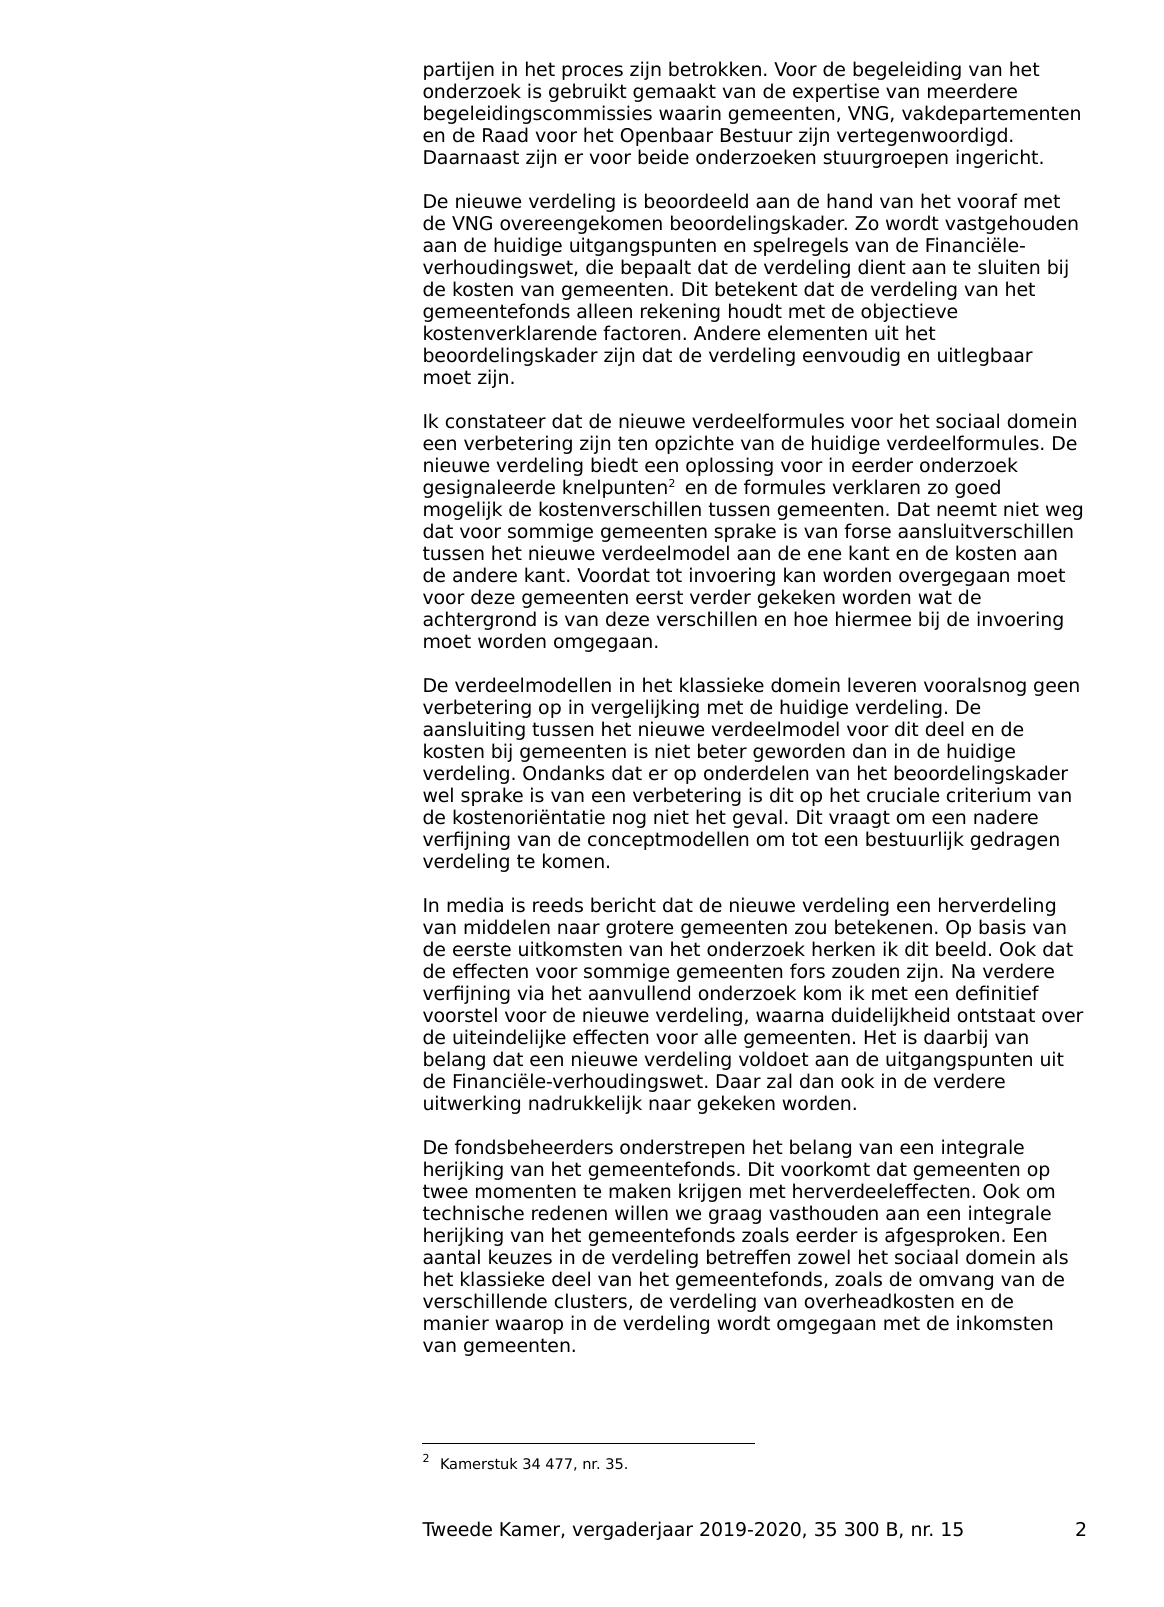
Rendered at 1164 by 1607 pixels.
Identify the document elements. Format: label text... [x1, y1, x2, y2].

text De fondsbeheerders onderstrepen het belang van een integrale herijking van het gemeentefonds. Dit voorkomt dat gemeenten op twee momenten te maken krijgen met herverdeeleffecten. Ook om technische redenen willen we graag vasthouden aan een integrale herijking van het gemeentefonds zoals eerder is afgesproken. Een aantal keuzes in de verdeling betreffen zowel het sociaal domein als het klassieke deel van het gemeentefonds, zoals de omvang van de verschillende clusters, de verdeling van overheadkosten en de manier waarop in de verdeling wordt omgegaan met de inkomsten van gemeenten. [422, 1137, 1087, 1357]
text De verdeelmodellen in het klassieke domein leveren vooralsnog geen verbetering op in vergelijking met de huidige verdeling. De aansluiting tussen het nieuwe verdeelmodel voor dit deel en de kosten bij gemeenten is niet beter geworden dan in de huidige verdeling. Ondanks dat er op onderdelen van het beoordelingskader wel sprake is van een verbetering is dit op het cruciale criterium van de kostenoriëntatie nog niet het geval. Dit vraagt om een nadere verfijning van de conceptmodellen om tot een bestuurlijk gedragen verdeling te komen. [422, 675, 1087, 873]
text Ik constateer dat de nieuwe verdeelformules voor het sociaal domein een verbetering zijn ten opzichte van de huidige verdeelformules. De nieuwe verdeling biedt een oplossing voor in eerder onderzoek gesignaleerde knelpunten en de formules verklaren zo goed mogelijk de kostenverschillen tussen gemeenten. Dat neemt niet weg dat voor sommige gemeenten sprake is van forse aansluitverschillen tussen het nieuwe verdeelmodel aan de ene kant en de kosten aan de andere kant. Voordat tot invoering kan worden overgegaan moet voor deze gemeenten eerst verder gekeken worden wat de achtergrond is van deze verschillen en hoe hiermee bij de invoering moet worden omgegaan. [422, 411, 1087, 653]
text In media is reeds bericht dat de nieuwe verdeling een herverdeling van middelen naar grotere gemeenten zou betekenen. Op basis van de eerste uitkomsten van het onderzoek herken ik dit beeld. Ook dat de effecten voor sommige gemeenten fors zouden zijn. Na verdere verfijning via het aanvullend onderzoek kom ik met een definitief voorstel voor de nieuwe verdeling, waarna duidelijkheid ontstaat over de uiteindelijke effecten voor alle gemeenten. Het is daarbij van belang dat een nieuwe verdeling voldoet aan de uitgangspunten uit de Financiële-verhoudingswet. Daar zal dan ook in de verdere uitwerking nadrukkelijk naar gekeken worden. [422, 895, 1087, 1115]
text partijen in het proces zijn betrokken. Voor de begeleiding van het onderzoek is gebruikt gemaakt van de expertise van meerdere begeleidingscommissies waarin gemeenten, VNG, vakdepartementen en de Raad voor het Openbaar Bestuur zijn vertegenwoordigd. Daarnaast zijn er voor beide onderzoeken stuurgroepen ingericht. [422, 59, 1087, 169]
text De nieuwe verdeling is beoordeeld aan de hand van het vooraf met de VNG overeengekomen beoordelingskader. Zo wordt vastgehouden aan de huidige uitgangspunten en spelregels van de Financiële-verhoudingswet, die bepaalt dat de verdeling dient aan te sluiten bij de kosten van gemeenten. Dit betekent dat de verdeling van het gemeentefonds alleen rekening houdt met de objectieve kostenverklarende factoren. Andere elementen uit het beoordelingskader zijn dat de verdeling eenvoudig en uitlegbaar moet zijn. [422, 191, 1087, 389]
text Kamerstuk 34 477, nr. 35. [422, 1452, 1087, 1474]
